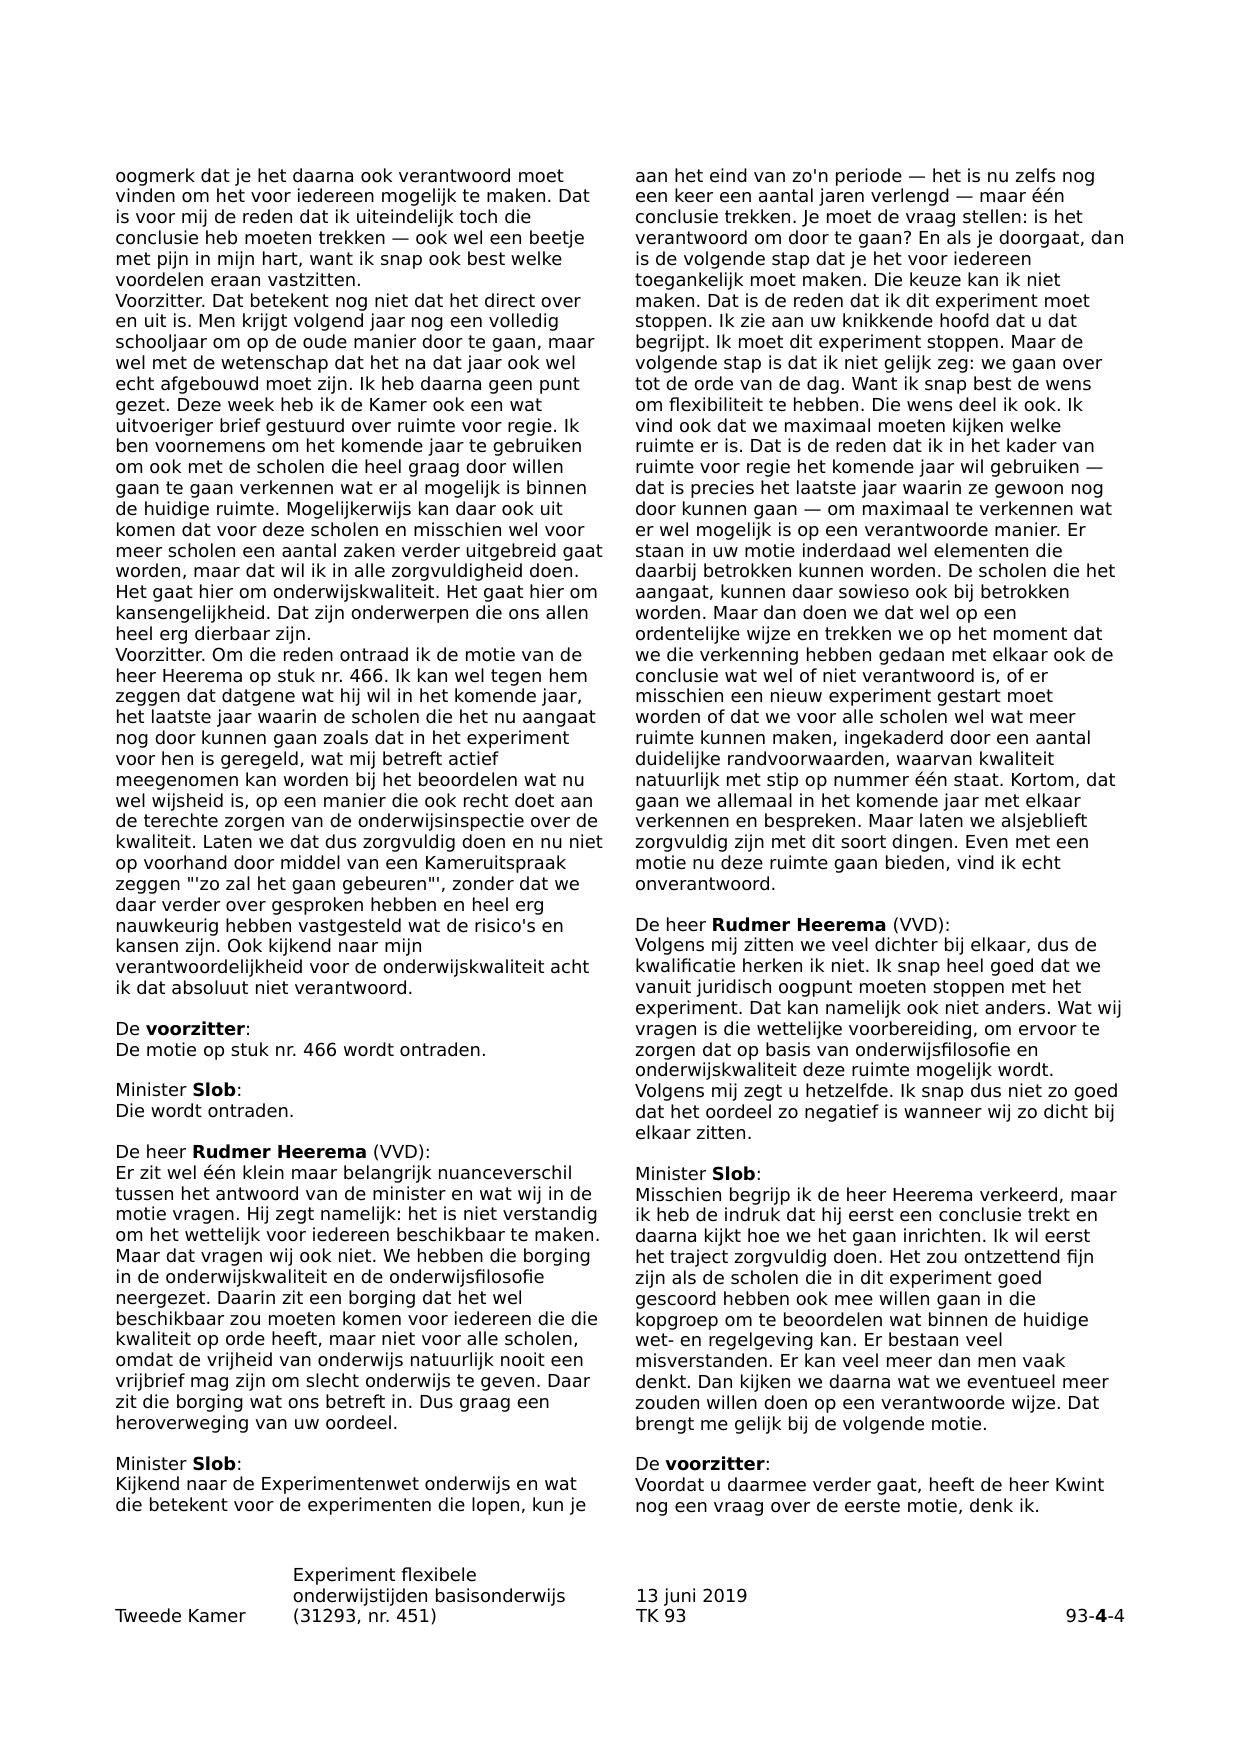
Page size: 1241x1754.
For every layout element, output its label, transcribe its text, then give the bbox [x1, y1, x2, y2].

text Die wordt ontraden. [115, 1101, 605, 1122]
text Misschien begrijp ik de heer Heerema verkeerd, maar ik heb de indruk dat hij eerst een conclusie trekt en daarna kijkt hoe we het gaan inrichten. Ik wil eerst het traject zorgvuldig doen. Het zou ontzettend fijn zijn als de scholen die in dit experiment goed gescoord hebben ook mee willen gaan in die kopgroep om te beoordelen wat binnen de huidige wet- en regelgeving kan. Er bestaan veel misverstanden. Er kan veel meer dan men vaak denkt. Dan kijken we daarna wat we eventueel meer zouden willen doen op een verantwoorde wijze. Dat brengt me gelijk bij de volgende motie. [635, 1184, 1125, 1434]
text Volgens mij zitten we veel dichter bij elkaar, dus de kwalificatie herken ik niet. Ik snap heel goed dat we vanuit juridisch oogpunt moeten stoppen met het experiment. Dat kan namelijk ook niet anders. Wat wij vragen is die wettelijke voorbereiding, om ervoor te zorgen dat op basis van onderwijsfilosofie en onderwijskwaliteit deze ruimte mogelijk wordt. Volgens mij zegt u hetzelfde. Ik snap dus niet zo goed dat het oordeel zo negatief is wanneer wij zo dicht bij elkaar zitten. [635, 935, 1125, 1143]
text oogmerk dat je het daarna ook verantwoord moet vinden om het voor iedereen mogelijk te maken. Dat is voor mij de reden dat ik uiteindelijk toch die conclusie heb moeten trekken — ook wel een beetje met pijn in mijn hart, want ik snap ook best welke voordelen eraan vastzitten. [115, 165, 605, 290]
text Minister Slob: [115, 1453, 605, 1474]
text De voorzitter: [115, 1019, 605, 1039]
text Minister Slob: [115, 1080, 605, 1101]
text De heer Rudmer Heerema (VVD): [115, 1142, 605, 1162]
text Minister Slob: [635, 1163, 1125, 1184]
text Voorzitter. Dat betekent nog niet dat het direct over en uit is. Men krijgt volgend jaar nog een volledig schooljaar om op de oude manier door te gaan, maar wel met de wetenschap dat het na dat jaar ook wel echt afgebouwd moet zijn. Ik heb daarna geen punt gezet. Deze week heb ik de Kamer ook een wat uitvoeriger brief gestuurd over ruimte voor regie. Ik ben voornemens om het komende jaar te gebruiken om ook met de scholen die heel graag door willen gaan te gaan verkennen wat er al mogelijk is binnen de huidige ruimte. Mogelijkerwijs kan daar ook uit komen dat voor deze scholen en misschien wel voor meer scholen een aantal zaken verder uitgebreid gaat worden, maar dat wil ik in alle zorgvuldigheid doen. Het gaat hier om onderwijskwaliteit. Het gaat hier om kansengelijkheid. Dat zijn onderwerpen die ons allen heel erg dierbaar zijn. [115, 290, 605, 644]
text Voordat u daarmee verder gaat, heeft de heer Kwint nog een vraag over de eerste motie, denk ik. [635, 1475, 1125, 1517]
text De heer Rudmer Heerema (VVD): [635, 914, 1125, 935]
text De motie op stuk nr. 466 wordt ontraden. [115, 1039, 605, 1060]
text Kijkend naar de Experimentenwet onderwijs en wat die betekent voor de experimenten die lopen, kun je [115, 1474, 605, 1516]
text De voorzitter: [635, 1454, 1125, 1475]
text aan het eind van zo'n periode — het is nu zelfs nog een keer een aantal jaren verlengd — maar één conclusie trekken. Je moet de vraag stellen: is het verantwoord om door te gaan? En als je doorgaat, dan is de volgende stap dat je het voor iedereen toegankelijk moet maken. Die keuze kan ik niet maken. Dat is de reden dat ik dit experiment moet stoppen. Ik zie aan uw knikkende hoofd dat u dat begrijpt. Ik moet dit experiment stoppen. Maar de volgende stap is dat ik niet gelijk zeg: we gaan over tot de orde van de dag. Want ik snap best de wens om flexibiliteit te hebben. Die wens deel ik ook. Ik vind ook dat we maximaal moeten kijken welke ruimte er is. Dat is de reden dat ik in het kader van ruimte voor regie het komende jaar wil gebruiken — dat is precies het laatste jaar waarin ze gewoon nog door kunnen gaan — om maximaal te verkennen wat er wel mogelijk is op een verantwoorde manier. Er staan in uw motie inderdaad wel elementen die daarbij betrokken kunnen worden. De scholen die het aangaat, kunnen daar sowieso ook bij betrokken worden. Maar dan doen we dat wel op een ordentelijke wijze en trekken we op het moment dat we die verkenning hebben gedaan met elkaar ook de conclusie wat wel of niet verantwoord is, of er misschien een nieuw experiment gestart moet worden of dat we voor alle scholen wel wat meer ruimte kunnen maken, ingekaderd door een aantal duidelijke randvoorwaarden, waarvan kwaliteit natuurlijk met stip op nummer één staat. Kortom, dat gaan we allemaal in het komende jaar met elkaar verkennen en bespreken. Maar laten we alsjeblieft zorgvuldig zijn met dit soort dingen. Even met een motie nu deze ruimte gaan bieden, vind ik echt onverantwoord. [635, 165, 1125, 894]
text Voorzitter. Om die reden ontraad ik de motie van de heer Heerema op stuk nr. 466. Ik kan wel tegen hem zeggen dat datgene wat hij wil in het komende jaar, het laatste jaar waarin de scholen die het nu aangaat nog door kunnen gaan zoals dat in het experiment voor hen is geregeld, wat mij betreft actief meegenomen kan worden bij het beoordelen wat nu wel wijsheid is, op een manier die ook recht doet aan de terechte zorgen van de onderwijsinspectie over de kwaliteit. Laten we dat dus zorgvuldig doen en nu niet op voorhand door middel van een Kameruitspraak zeggen "'zo zal het gaan gebeuren"', zonder dat we daar verder over gesproken hebben en heel erg nauwkeurig hebben vastgesteld wat de risico's en kansen zijn. Ook kijkend naar mijn verantwoordelijkheid voor de onderwijskwaliteit acht ik dat absoluut niet verantwoord. [115, 644, 605, 999]
text Er zit wel één klein maar belangrijk nuanceverschil tussen het antwoord van de minister en wat wij in de motie vragen. Hij zegt namelijk: het is niet verstandig om het wettelijk voor iedereen beschikbaar te maken. Maar dat vragen wij ook niet. We hebben die borging in de onderwijskwaliteit en de onderwijsfilosofie neergezet. Daarin zit een borging dat het wel beschikbaar zou moeten komen voor iedereen die die kwaliteit op orde heeft, maar niet voor alle scholen, omdat de vrijheid van onderwijs natuurlijk nooit een vrijbrief mag zijn om slecht onderwijs te geven. Daar zit die borging wat ons betreft in. Dus graag een heroverweging van uw oordeel. [115, 1162, 605, 1433]
